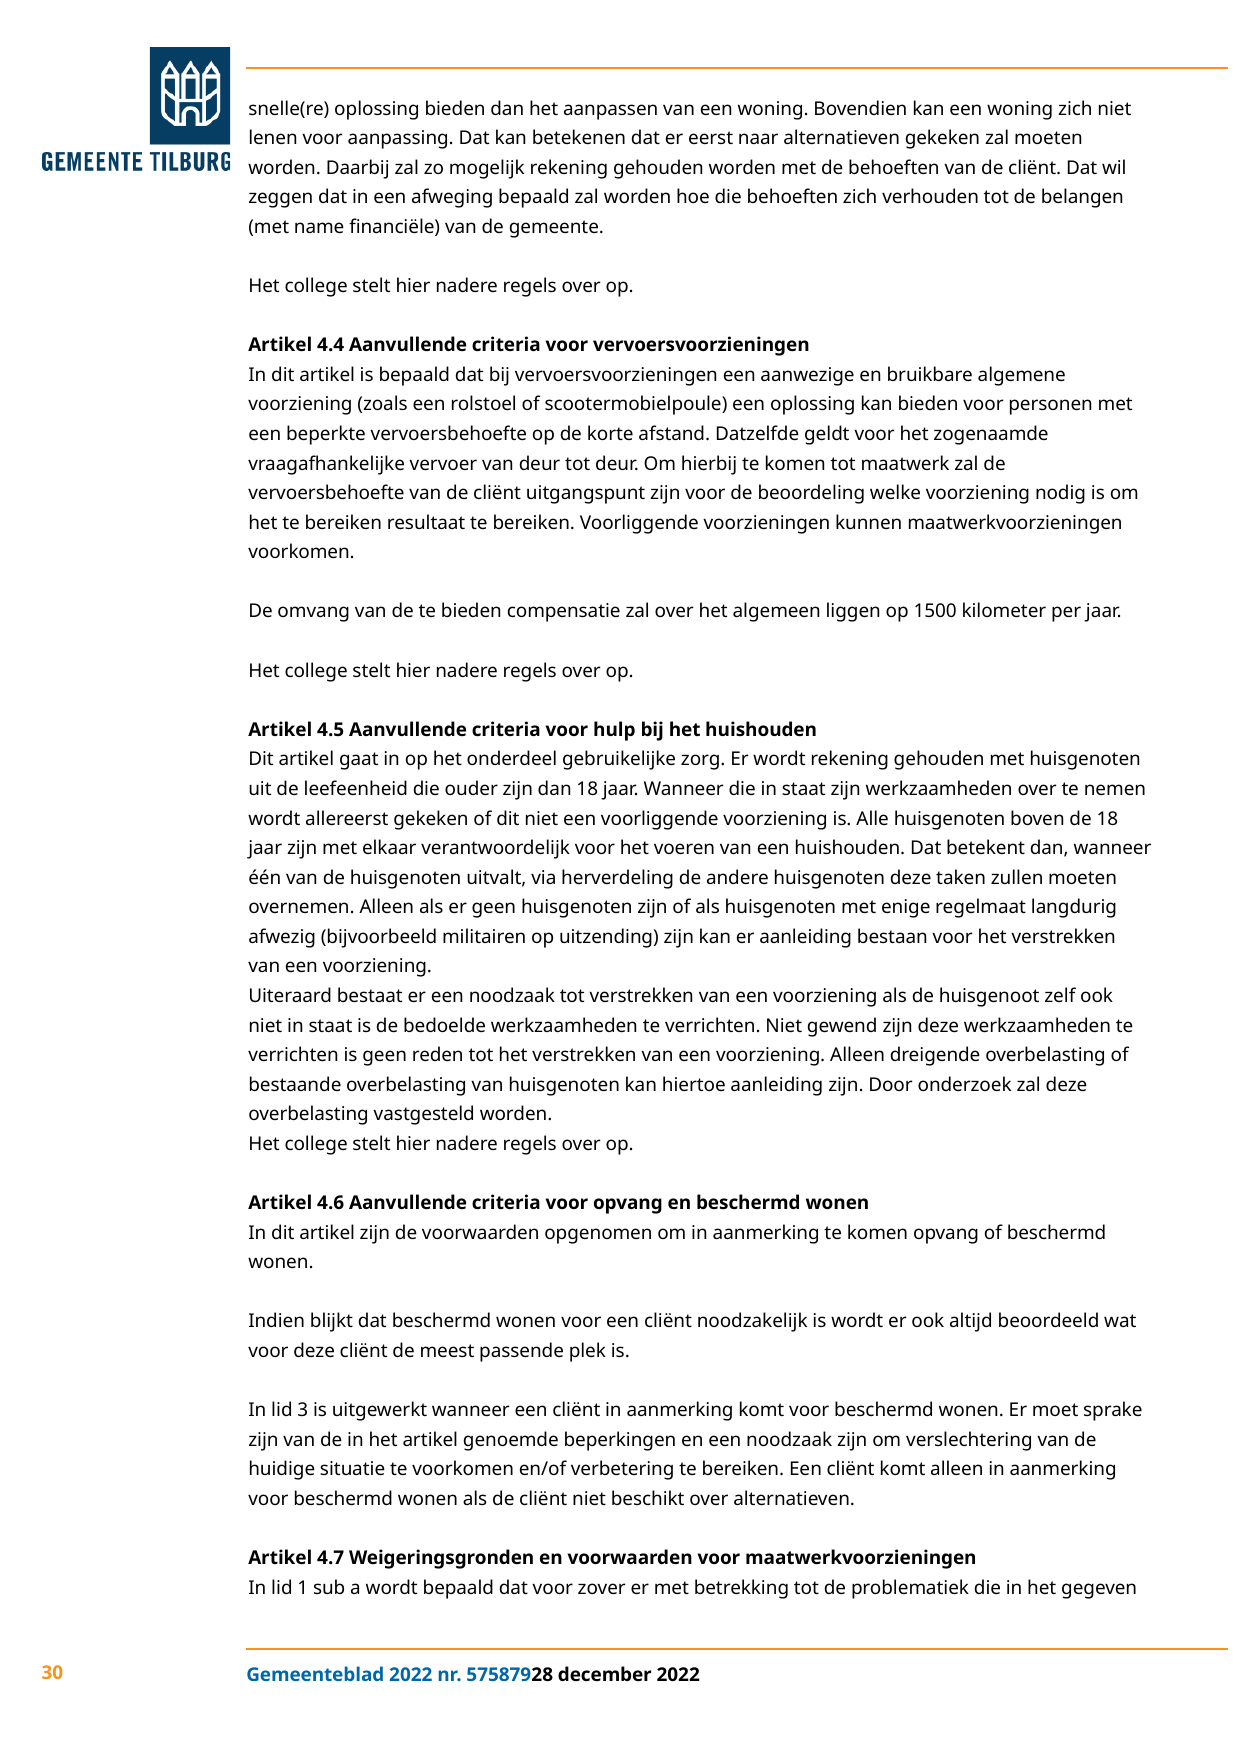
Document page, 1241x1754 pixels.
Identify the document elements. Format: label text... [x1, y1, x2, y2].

text snelle(re) oplossing bieden dan het aanpassen van een woning. Bovendien kan een woning zich niet lenen voor aanpassing. Dat kan betekenen dat er eerst naar alternatieven gekeken zal moeten worden. Daarbij zal zo mogelijk rekening gehouden worden met de behoeften van de cliënt. Dat wil zeggen dat in een afweging bepaald zal worden hoe die behoeften zich verhouden tot de belangen (met name financiële) van de gemeente. [248, 95, 1152, 239]
picture [41, 47, 231, 172]
text Het college stelt hier nadere regels over op. [248, 272, 1152, 298]
text In dit artikel is bepaald dat bij vervoersvoorzieningen een aanwezige en bruikbare algemene voorziening (zoals een rolstoel of scootermobielpoule) een oplossing kan bieden voor personen met een beperkte vervoersbehoefte op de korte afstand. Datzelfde geldt voor het zogenaamde vraagafhankelijke vervoer van deur tot deur. Om hierbij te komen tot maatwerk zal de vervoersbehoefte van de cliënt uitgangspunt zijn voor de beoordeling welke voorziening nodig is om het te bereiken resultaat te bereiken. Voorliggende voorzieningen kunnen maatwerkvoorzieningen voorkomen. [248, 361, 1152, 564]
text In dit artikel zijn de voorwaarden opgenomen om in aanmerking te komen opvang of beschermd wonen. [248, 1219, 1152, 1274]
text Artikel 4.7 Weigeringsgronden en voorwaarden voor maatwerkvoorzieningen [248, 1544, 1152, 1570]
text Dit artikel gaat in op het onderdeel gebruikelijke zorg. Er wordt rekening gehouden met huisgenoten uit de leefeenheid die ouder zijn dan 18 jaar. Wanneer die in staat zijn werkzaamheden over te nemen wordt allereerst gekeken of dit niet een voorliggende voorziening is. Alle huisgenoten boven de 18 jaar zijn met elkaar verantwoordelijk voor het voeren van een huishouden. Dat betekent dan, wanneer één van de huisgenoten uitvalt, via herverdeling de andere huisgenoten deze taken zullen moeten overnemen. Alleen als er geen huisgenoten zijn of als huisgenoten met enige regelmaat langdurig afwezig (bijvoorbeeld militairen op uitzending) zijn kan er aanleiding bestaan voor het verstrekken van een voorziening. [248, 746, 1152, 978]
text Uiteraard bestaat er een noodzaak tot verstrekken van een voorziening als de huisgenoot zelf ook niet in staat is de bedoelde werkzaamheden te verrichten. Niet gewend zijn deze werkzaamheden te verrichten is geen reden tot het verstrekken van een voorziening. Alleen dreigende overbelasting of bestaande overbelasting van huisgenoten kan hiertoe aanleiding zijn. Door onderzoek zal deze overbelasting vastgesteld worden. [248, 982, 1152, 1126]
text In lid 3 is uitgewerkt wanneer een cliënt in aanmerking komt voor beschermd wonen. Er moet sprake zijn van de in het artikel genoemde beperkingen en een noodzaak zijn om verslechtering van de huidige situatie te voorkomen en/of verbetering te bereiken. Een cliënt komt alleen in aanmerking voor beschermd wonen als de cliënt niet beschikt over alternatieven. [248, 1396, 1152, 1511]
text In lid 1 sub a wordt bepaald dat voor zover er met betrekking tot de problematiek die in het gegeven [248, 1574, 1152, 1600]
text Indien blijkt dat beschermd wonen voor een cliënt noodzakelijk is wordt er ook altijd beoordeeld wat voor deze cliënt de meest passende plek is. [248, 1308, 1152, 1363]
text Artikel 4.4 Aanvullende criteria voor vervoersvoorzieningen [248, 331, 1152, 357]
text Artikel 4.6 Aanvullende criteria voor opvang en beschermd wonen [248, 1189, 1152, 1215]
text Artikel 4.5 Aanvullende criteria voor hulp bij het huishouden [248, 716, 1152, 742]
text Het college stelt hier nadere regels over op. [248, 657, 1152, 683]
text De omvang van de te bieden compensatie zal over het algemeen liggen op 1500 kilometer per jaar. [248, 598, 1152, 623]
text Het college stelt hier nadere regels over op. [248, 1130, 1152, 1156]
